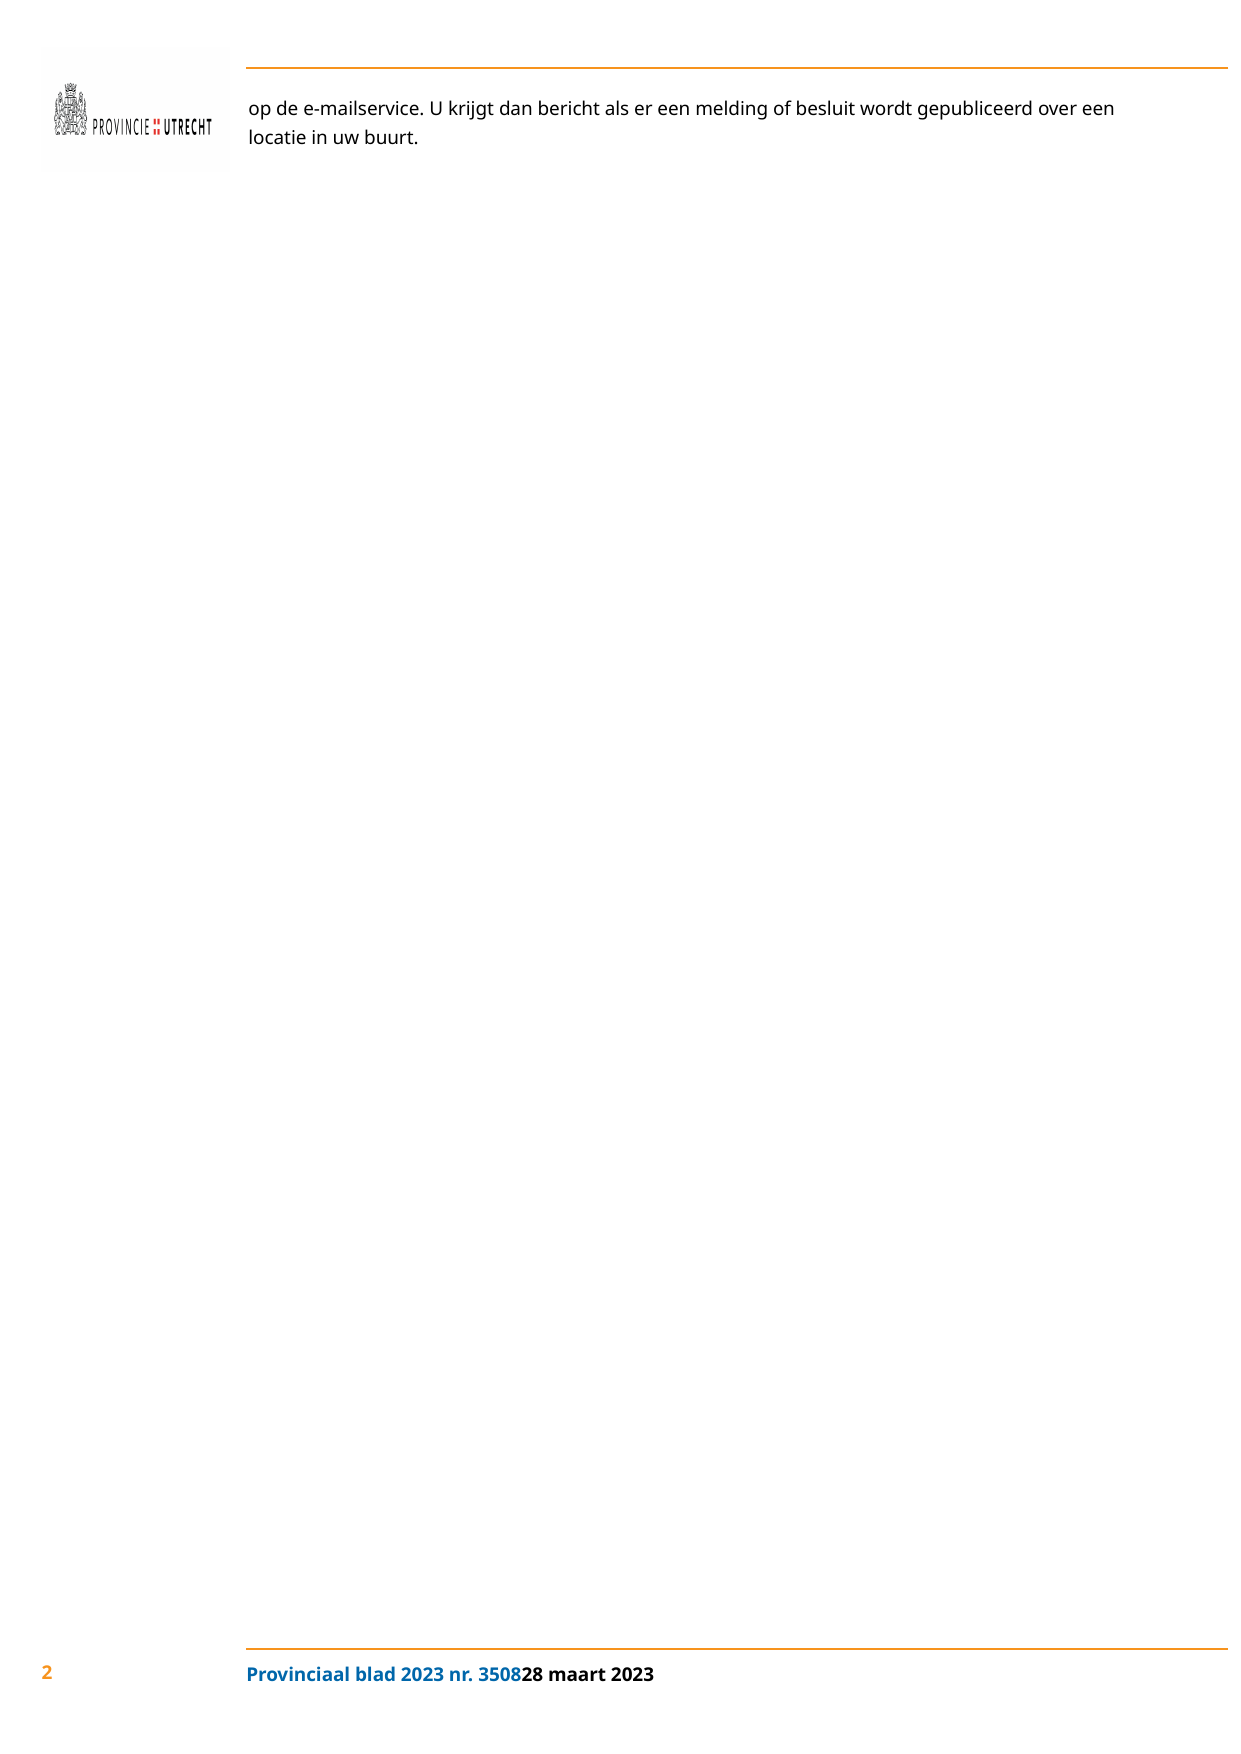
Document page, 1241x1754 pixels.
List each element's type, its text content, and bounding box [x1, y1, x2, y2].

picture [41, 47, 231, 172]
text op de e-mailservice. U krijgt dan bericht als er een melding of besluit wordt gepubliceerd over een locatie in uw buurt. [248, 95, 1152, 150]
